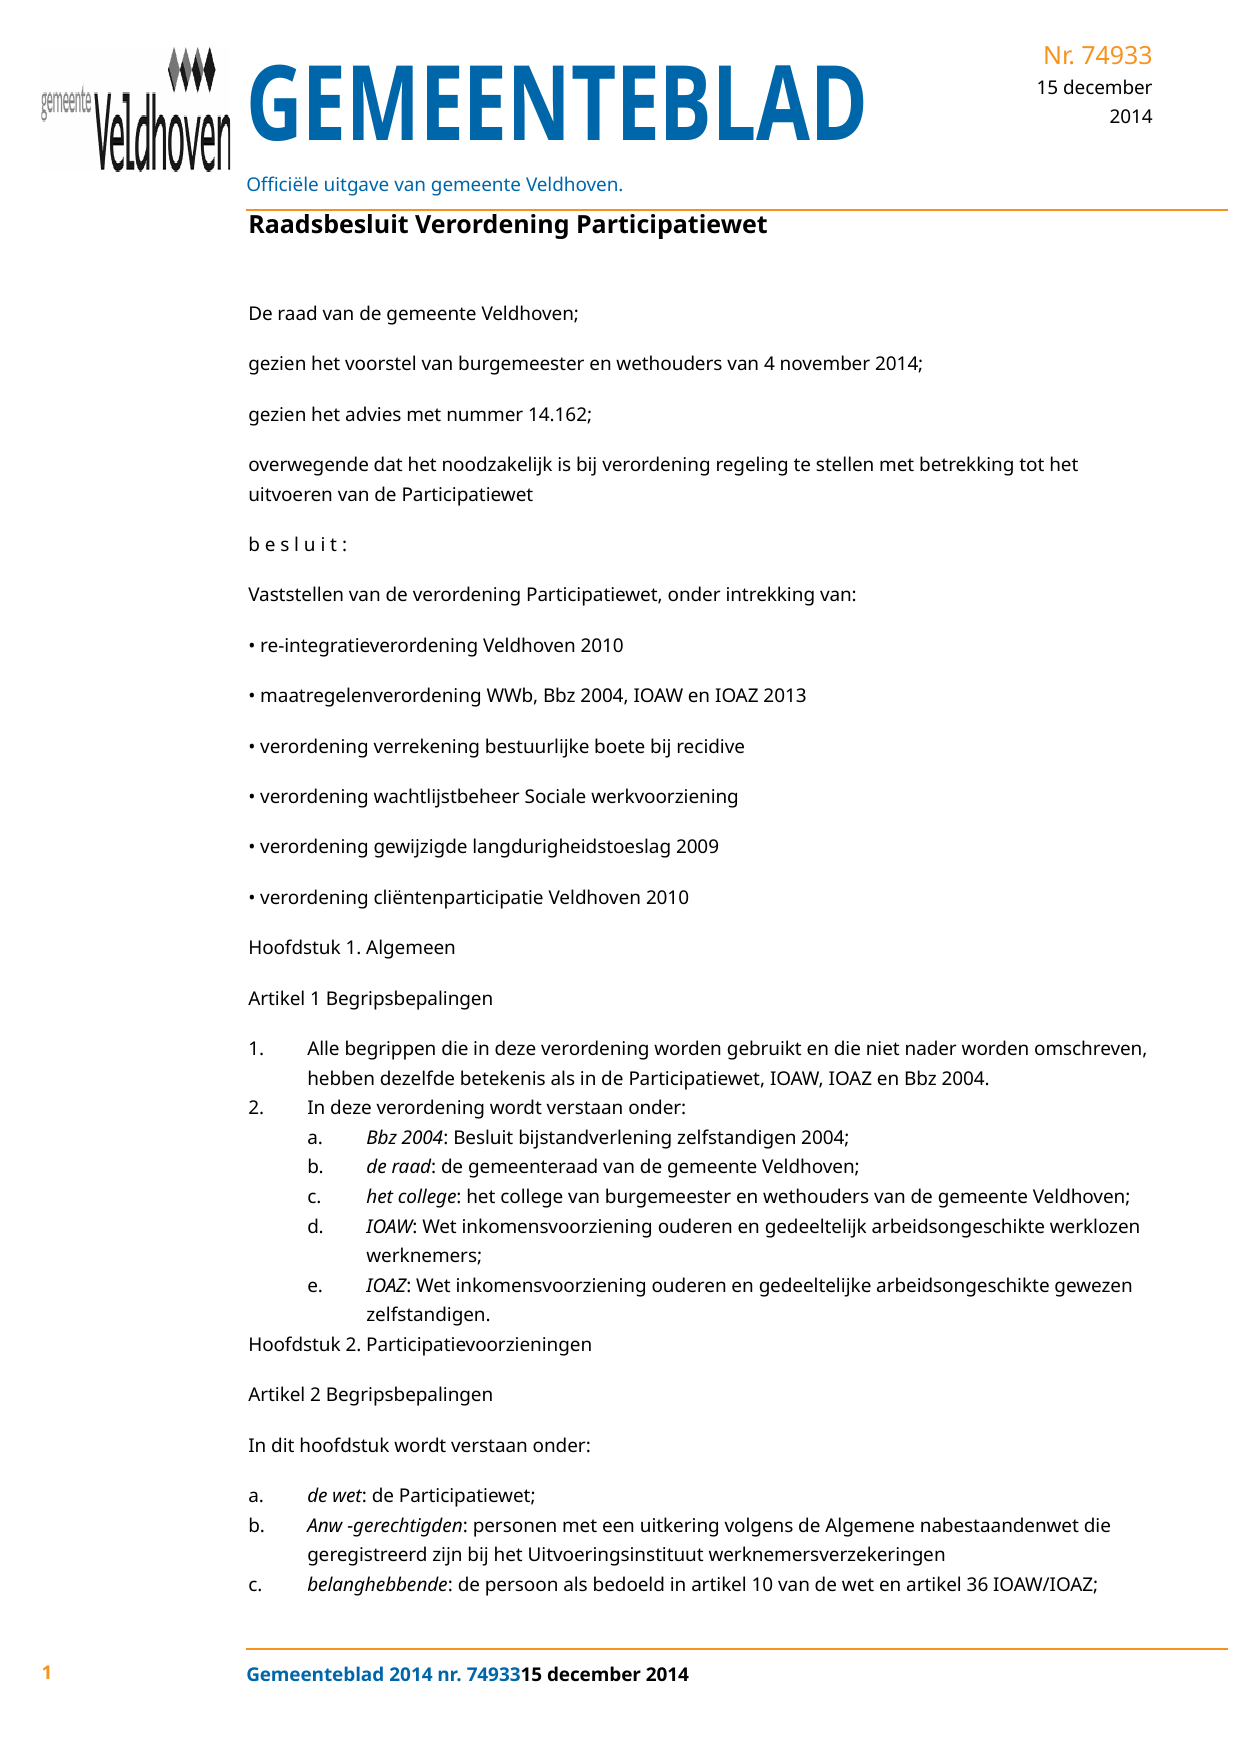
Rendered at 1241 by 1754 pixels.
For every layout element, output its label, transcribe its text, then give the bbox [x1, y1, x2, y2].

list de wet: de Participatiewet; [248, 1482, 1152, 1508]
text overwegende dat het noodzakelijk is bij verordening regeling te stellen met betrekking tot het uitvoeren van de Participatiewet [248, 451, 1152, 506]
list IOAZ: Wet inkomensvoorziening ouderen en gedeeltelijke arbeidsongeschikte gewezen zelfstandigen. [307, 1272, 1152, 1327]
list belanghebbende: de persoon als bedoeld in artikel 10 van de wet en artikel 36 IOAW/IOAZ; [248, 1571, 1152, 1597]
text • re-integratieverordening Veldhoven 2010 [248, 632, 1152, 658]
text b e s l u i t : [248, 531, 1152, 557]
list In deze verordening wordt verstaan onder: [248, 1094, 1152, 1120]
text Artikel 1 Begripsbepalingen [248, 985, 1152, 1011]
list Bbz 2004: Besluit bijstandverlening zelfstandigen 2004; [307, 1124, 1152, 1150]
list de raad: de gemeenteraad van de gemeente Veldhoven; [307, 1154, 1152, 1179]
text • verordening cliëntenparticipatie Veldhoven 2010 [248, 884, 1152, 910]
list het college: het college van burgemeester en wethouders van de gemeente Veldhoven; [307, 1183, 1152, 1209]
list Alle begrippen die in deze verordening worden gebruikt en die niet nader worden omschreven, hebben dezelfde betekenis als in de Participatiewet, IOAW, IOAZ en Bbz 2004. [248, 1035, 1152, 1091]
text • verordening wachtlijstbeheer Sociale werkvoorziening [248, 783, 1152, 809]
text Hoofdstuk 2. Participatievoorzieningen [248, 1331, 1152, 1357]
text • verordening gewijzigde langdurigheidstoeslag 2009 [248, 834, 1152, 859]
text Hoofdstuk 1. Algemeen [248, 934, 1152, 960]
text In dit hoofdstuk wordt verstaan onder: [248, 1432, 1152, 1458]
picture [41, 47, 231, 172]
text gezien het voorstel van burgemeester en wethouders van 4 november 2014; [248, 350, 1152, 376]
text Artikel 2 Begripsbepalingen [248, 1382, 1152, 1407]
text gezien het advies met nummer 14.162; [248, 401, 1152, 426]
text De raad van de gemeente Veldhoven; [248, 300, 1152, 326]
text • verordening verrekening bestuurlijke boete bij recidive [248, 733, 1152, 758]
text Vaststellen van de verordening Participatiewet, onder intrekking van: [248, 582, 1152, 607]
text Raadsbesluit Verordening Participatiewet [248, 211, 1152, 241]
text • maatregelenverordening WWb, Bbz 2004, IOAW en IOAZ 2013 [248, 682, 1152, 708]
list IOAW: Wet inkomensvoorziening ouderen en gedeeltelijk arbeidsongeschikte werklozen werknemers; [307, 1213, 1152, 1268]
list Anw -gerechtigden: personen met een uitkering volgens de Algemene nabestaandenwet die geregistreerd zijn bij het Uitvoeringsinstituut werknemersverzekeringen [248, 1512, 1152, 1567]
